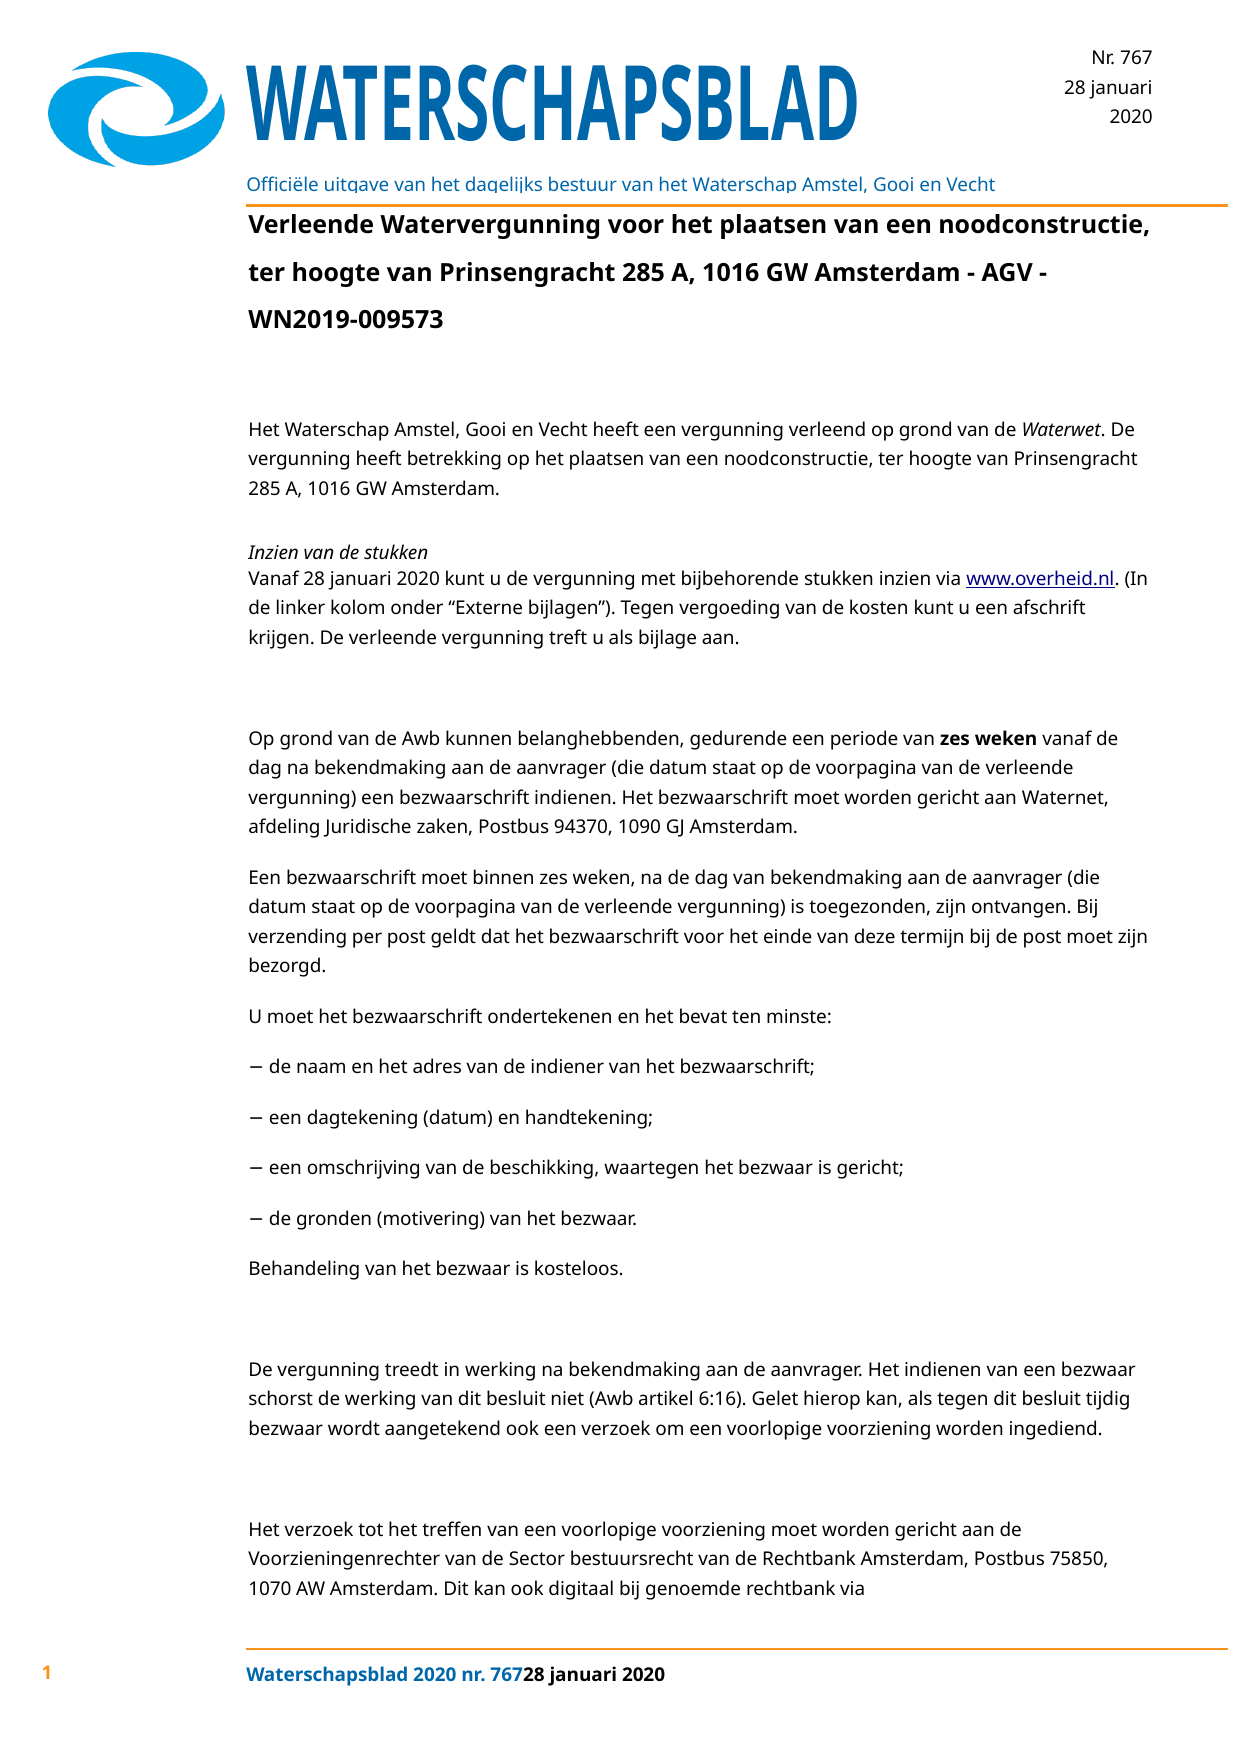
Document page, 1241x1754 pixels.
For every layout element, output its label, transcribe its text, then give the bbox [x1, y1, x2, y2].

text De vergunning treedt in werking na bekendmaking aan de aanvrager. Het indienen van een bezwaar schorst de werking van dit besluit niet (Awb artikel 6:16). Gelet hierop kan, als tegen dit besluit tijdig bezwaar wordt aangetekend ook een verzoek om een voorlopige voorziening worden ingediend. [248, 1356, 1152, 1441]
text − een omschrijving van de beschikking, waartegen het bezwaar is gericht; [248, 1154, 1152, 1180]
text Vanaf 28 januari 2020 kunt u de vergunning met bijbehorende stukken inzien via www.overheid.nl. (In de linker kolom onder “Externe bijlagen”). Tegen vergoeding van de kosten kunt u een afschrift krijgen. De verleende vergunning treft u als bijlage aan. [248, 565, 1152, 650]
text Verleende Watervergunning voor het plaatsen van een noodconstructie, ter hoogte van Prinsengracht 285 A, 1016 GW Amsterdam - AGV - WN2019-009573 [248, 207, 1152, 336]
text Het verzoek tot het treffen van een voorlopige voorziening moet worden gericht aan de Voorzieningenrechter van de Sector bestuursrecht van de Rechtbank Amsterdam, Postbus 75850, 1070 AW Amsterdam. Dit kan ook digitaal bij genoemde rechtbank via [248, 1516, 1152, 1601]
text − de naam en het adres van de indiener van het bezwaarschrift; [248, 1053, 1152, 1079]
text Een bezwaarschrift moet binnen zes weken, na de dag van bekendmaking aan de aanvrager (die datum staat op de voorpagina van de verleende vergunning) is toegezonden, zijn ontvangen. Bij verzending per post geldt dat het bezwaarschrift voor het einde van deze termijn bij de post moet zijn bezorgd. [248, 864, 1152, 978]
text Behandeling van het bezwaar is kosteloos. [248, 1255, 1152, 1281]
text Op grond van de Awb kunnen belanghebbenden, gedurende een periode van zes weken vanaf de dag na bekendmaking aan de aanvrager (die datum staat op de voorpagina van de verleende vergunning) een bezwaarschrift indienen. Het bezwaarschrift moet worden gericht aan Waternet, afdeling Juridische zaken, Postbus 94370, 1090 GJ Amsterdam. [248, 725, 1152, 839]
text Inzien van de stukken [248, 539, 1152, 565]
text − een dagtekening (datum) en handtekening; [248, 1104, 1152, 1130]
picture [41, 47, 231, 172]
text − de gronden (motivering) van het bezwaar. [248, 1205, 1152, 1231]
text Het Waterschap Amstel, Gooi en Vecht heeft een vergunning verleend op grond van de Waterwet. De vergunning heeft betrekking op het plaatsen van een noodconstructie, ter hoogte van Prinsengracht 285 A, 1016 GW Amsterdam. [248, 416, 1152, 501]
text U moet het bezwaarschrift ondertekenen en het bevat ten minste: [248, 1003, 1152, 1029]
